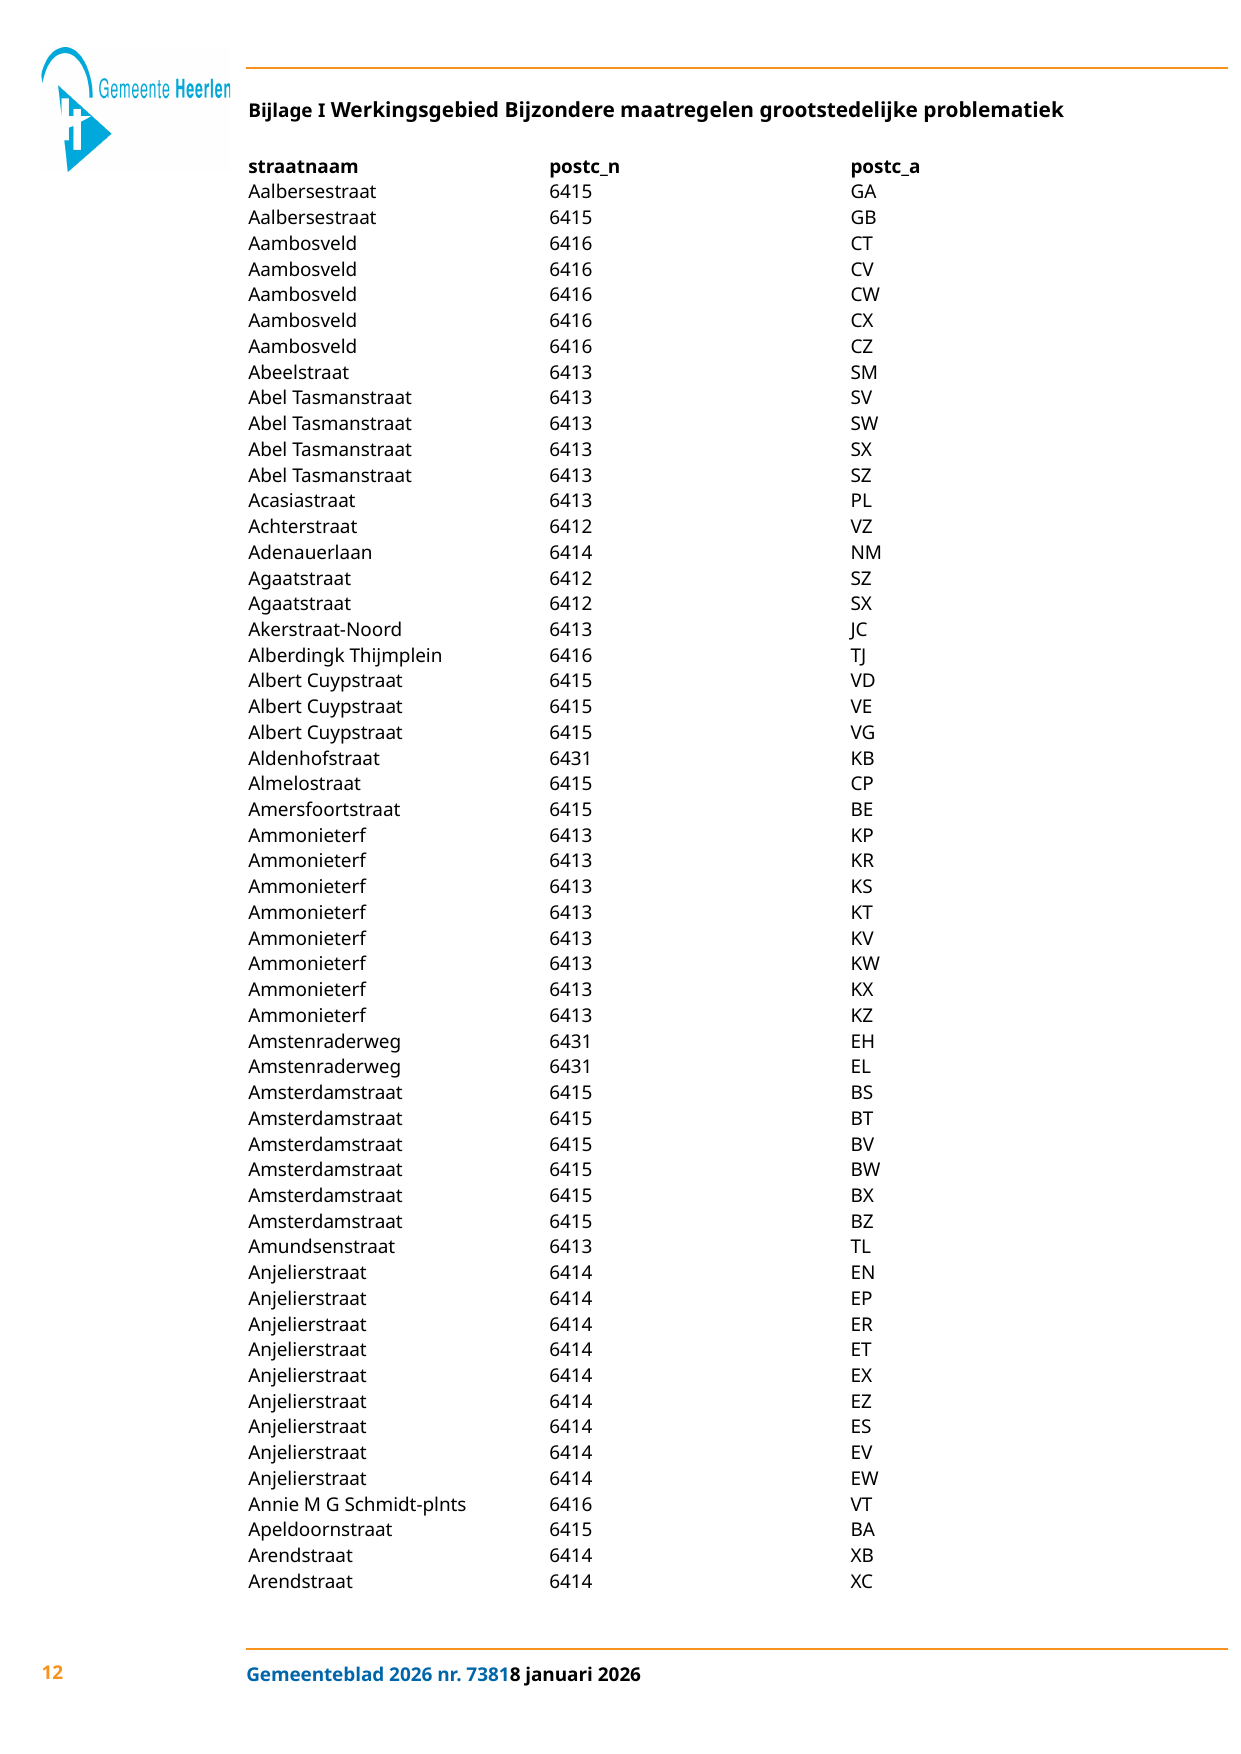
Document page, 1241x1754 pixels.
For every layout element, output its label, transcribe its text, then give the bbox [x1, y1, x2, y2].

table_cell CX [850, 308, 1152, 333]
table_cell Amstenraderweg [248, 1054, 549, 1079]
table_cell 6416 [549, 1491, 850, 1517]
table_cell Akerstraat-Noord [248, 616, 549, 642]
table_cell SV [850, 385, 1152, 410]
table_cell EV [850, 1440, 1152, 1465]
table_cell Abel Tasmanstraat [248, 436, 549, 462]
table_cell 6415 [549, 668, 850, 693]
table_cell 6413 [549, 899, 850, 925]
table_cell Aambosveld [248, 333, 549, 359]
table_cell 6414 [549, 1388, 850, 1414]
table_cell Ammonieterf [248, 874, 549, 899]
table_cell SZ [850, 462, 1152, 487]
table_cell CZ [850, 333, 1152, 359]
table_cell 6415 [549, 1182, 850, 1208]
table_cell 6415 [549, 1105, 850, 1131]
table_cell Arendstraat [248, 1568, 549, 1594]
table_cell BE [850, 796, 1152, 822]
table_cell Albert Cuypstraat [248, 668, 549, 693]
table_cell 6413 [549, 925, 850, 951]
table_cell KW [850, 951, 1152, 976]
table_cell Ammonieterf [248, 899, 549, 925]
table_cell Abel Tasmanstraat [248, 385, 549, 410]
table_cell Aalbersestraat [248, 205, 549, 230]
table_cell KB [850, 745, 1152, 771]
table_cell Amsterdamstraat [248, 1208, 549, 1234]
table_cell EX [850, 1362, 1152, 1388]
table_cell ES [850, 1414, 1152, 1439]
table_cell Anjelierstraat [248, 1259, 549, 1285]
table_cell Aalbersestraat [248, 179, 549, 204]
table_cell 6416 [549, 282, 850, 307]
table_cell 6413 [549, 951, 850, 976]
table_cell BS [850, 1079, 1152, 1105]
table_cell 6416 [549, 642, 850, 668]
table_cell 6414 [549, 1543, 850, 1568]
table_cell 6415 [549, 179, 850, 204]
table_cell Ammonieterf [248, 976, 549, 1002]
table_cell Ammonieterf [248, 951, 549, 976]
table_cell 6416 [549, 333, 850, 359]
table_cell Anjelierstraat [248, 1337, 549, 1362]
table_cell Aambosveld [248, 282, 549, 307]
table_cell Anjelierstraat [248, 1414, 549, 1439]
table_cell 6414 [549, 1465, 850, 1491]
text Bijlage I Werkingsgebied Bijzondere maatregelen grootstedelijke problematiek [248, 95, 1152, 123]
table_cell Ammonieterf [248, 848, 549, 873]
table_cell VT [850, 1491, 1152, 1517]
table_cell KZ [850, 1002, 1152, 1028]
table_cell Anjelierstraat [248, 1285, 549, 1311]
table_cell VG [850, 719, 1152, 745]
table_cell 6416 [549, 256, 850, 282]
table_cell Amsterdamstraat [248, 1079, 549, 1105]
table_cell Albert Cuypstraat [248, 693, 549, 719]
table_cell Amsterdamstraat [248, 1131, 549, 1156]
table_cell Agaatstraat [248, 565, 549, 590]
table_cell Achterstraat [248, 513, 549, 539]
table_cell Anjelierstraat [248, 1388, 549, 1414]
table_cell 6416 [549, 308, 850, 333]
table_cell Amundsenstraat [248, 1234, 549, 1259]
table_cell 6413 [549, 1002, 850, 1028]
table_cell KS [850, 874, 1152, 899]
table_cell 6414 [549, 539, 850, 565]
table_cell Anjelierstraat [248, 1311, 549, 1337]
table_cell Arendstraat [248, 1543, 549, 1568]
table_cell Amstenraderweg [248, 1028, 549, 1053]
table_cell 6414 [549, 1414, 850, 1439]
table_cell 6415 [549, 205, 850, 230]
table_cell XC [850, 1568, 1152, 1594]
table_cell SZ [850, 565, 1152, 590]
picture [41, 47, 59, 70]
table_cell CP [850, 771, 1152, 796]
table_cell 6416 [549, 230, 850, 256]
table_cell NM [850, 539, 1152, 565]
table_cell 6414 [549, 1285, 850, 1311]
table_cell Ammonieterf [248, 822, 549, 848]
table_cell PL [850, 488, 1152, 513]
table_cell 6412 [549, 590, 850, 616]
table_cell BX [850, 1182, 1152, 1208]
table_cell 6431 [549, 745, 850, 771]
table_cell Aambosveld [248, 256, 549, 282]
table_cell XB [850, 1543, 1152, 1568]
table_cell Annie M G Schmidt-plnts [248, 1491, 549, 1517]
table_cell 6413 [549, 436, 850, 462]
table_cell 6414 [549, 1311, 850, 1337]
table_cell Anjelierstraat [248, 1440, 549, 1465]
table_cell CT [850, 230, 1152, 256]
table_cell 6413 [549, 1234, 850, 1259]
table_cell 6413 [549, 488, 850, 513]
table_cell KP [850, 822, 1152, 848]
table_cell Aambosveld [248, 308, 549, 333]
table_cell 6415 [549, 796, 850, 822]
table_cell 6413 [549, 462, 850, 487]
table_cell 6415 [549, 771, 850, 796]
table_cell TJ [850, 642, 1152, 668]
table_cell Amsterdamstraat [248, 1156, 549, 1182]
table_cell Aldenhofstraat [248, 745, 549, 771]
table_cell TL [850, 1234, 1152, 1259]
table_cell VE [850, 693, 1152, 719]
table_header straatnaam [248, 153, 549, 179]
table_cell GA [850, 179, 1152, 204]
table_cell 6413 [549, 874, 850, 899]
table_cell VZ [850, 513, 1152, 539]
table_cell BZ [850, 1208, 1152, 1234]
table_cell EN [850, 1259, 1152, 1285]
table_cell 6413 [549, 848, 850, 873]
table_cell 6415 [549, 1156, 850, 1182]
table_cell EZ [850, 1388, 1152, 1414]
table_cell Anjelierstraat [248, 1465, 549, 1491]
table_cell 6431 [549, 1028, 850, 1053]
table_cell Agaatstraat [248, 590, 549, 616]
table_cell Abel Tasmanstraat [248, 410, 549, 436]
table_cell Almelostraat [248, 771, 549, 796]
table_cell BV [850, 1131, 1152, 1156]
table_cell 6415 [549, 1131, 850, 1156]
table_cell 6414 [549, 1337, 850, 1362]
table_cell ER [850, 1311, 1152, 1337]
table_cell 6415 [549, 1517, 850, 1542]
table_cell 6414 [549, 1440, 850, 1465]
table_cell 6412 [549, 565, 850, 590]
table_cell Acasiastraat [248, 488, 549, 513]
table_cell Ammonieterf [248, 925, 549, 951]
table_cell 6431 [549, 1054, 850, 1079]
table_cell CV [850, 256, 1152, 282]
table_cell 6413 [549, 616, 850, 642]
table_cell Adenauerlaan [248, 539, 549, 565]
table_cell EP [850, 1285, 1152, 1311]
table_cell 6413 [549, 385, 850, 410]
table_cell Apeldoornstraat [248, 1517, 549, 1542]
table_cell SW [850, 410, 1152, 436]
table_cell KT [850, 899, 1152, 925]
table_cell Ammonieterf [248, 1002, 549, 1028]
table_cell Aambosveld [248, 230, 549, 256]
table_cell SX [850, 590, 1152, 616]
table_cell 6413 [549, 822, 850, 848]
table_cell EW [850, 1465, 1152, 1491]
table_cell 6414 [549, 1362, 850, 1388]
table_cell 6412 [549, 513, 850, 539]
table_cell Amsterdamstraat [248, 1105, 549, 1131]
table_cell 6414 [549, 1259, 850, 1285]
table_cell BT [850, 1105, 1152, 1131]
table_header postc_a [850, 153, 1152, 179]
table_cell 6415 [549, 719, 850, 745]
table_cell Alberdingk Thijmplein [248, 642, 549, 668]
table_cell EL [850, 1054, 1152, 1079]
table_cell JC [850, 616, 1152, 642]
table_cell SM [850, 359, 1152, 384]
table_cell 6413 [549, 410, 850, 436]
table_cell 6415 [549, 1079, 850, 1105]
table_cell 6415 [549, 1208, 850, 1234]
table_cell VD [850, 668, 1152, 693]
picture [41, 47, 231, 172]
table_cell 6415 [549, 693, 850, 719]
table_cell Amsterdamstraat [248, 1182, 549, 1208]
table_cell Amersfoortstraat [248, 796, 549, 822]
table_cell BW [850, 1156, 1152, 1182]
table_cell KX [850, 976, 1152, 1002]
table_cell 6413 [549, 359, 850, 384]
table_cell Abel Tasmanstraat [248, 462, 549, 487]
table_cell SX [850, 436, 1152, 462]
table_cell Albert Cuypstraat [248, 719, 549, 745]
table_cell Anjelierstraat [248, 1362, 549, 1388]
table_cell ET [850, 1337, 1152, 1362]
table_cell EH [850, 1028, 1152, 1053]
table_cell CW [850, 282, 1152, 307]
table_cell KR [850, 848, 1152, 873]
table_cell BA [850, 1517, 1152, 1542]
table_cell Abeelstraat [248, 359, 549, 384]
table_cell KV [850, 925, 1152, 951]
table_cell 6414 [549, 1568, 850, 1594]
table_cell GB [850, 205, 1152, 230]
table_cell 6413 [549, 976, 850, 1002]
table_header postc_n [549, 153, 850, 179]
